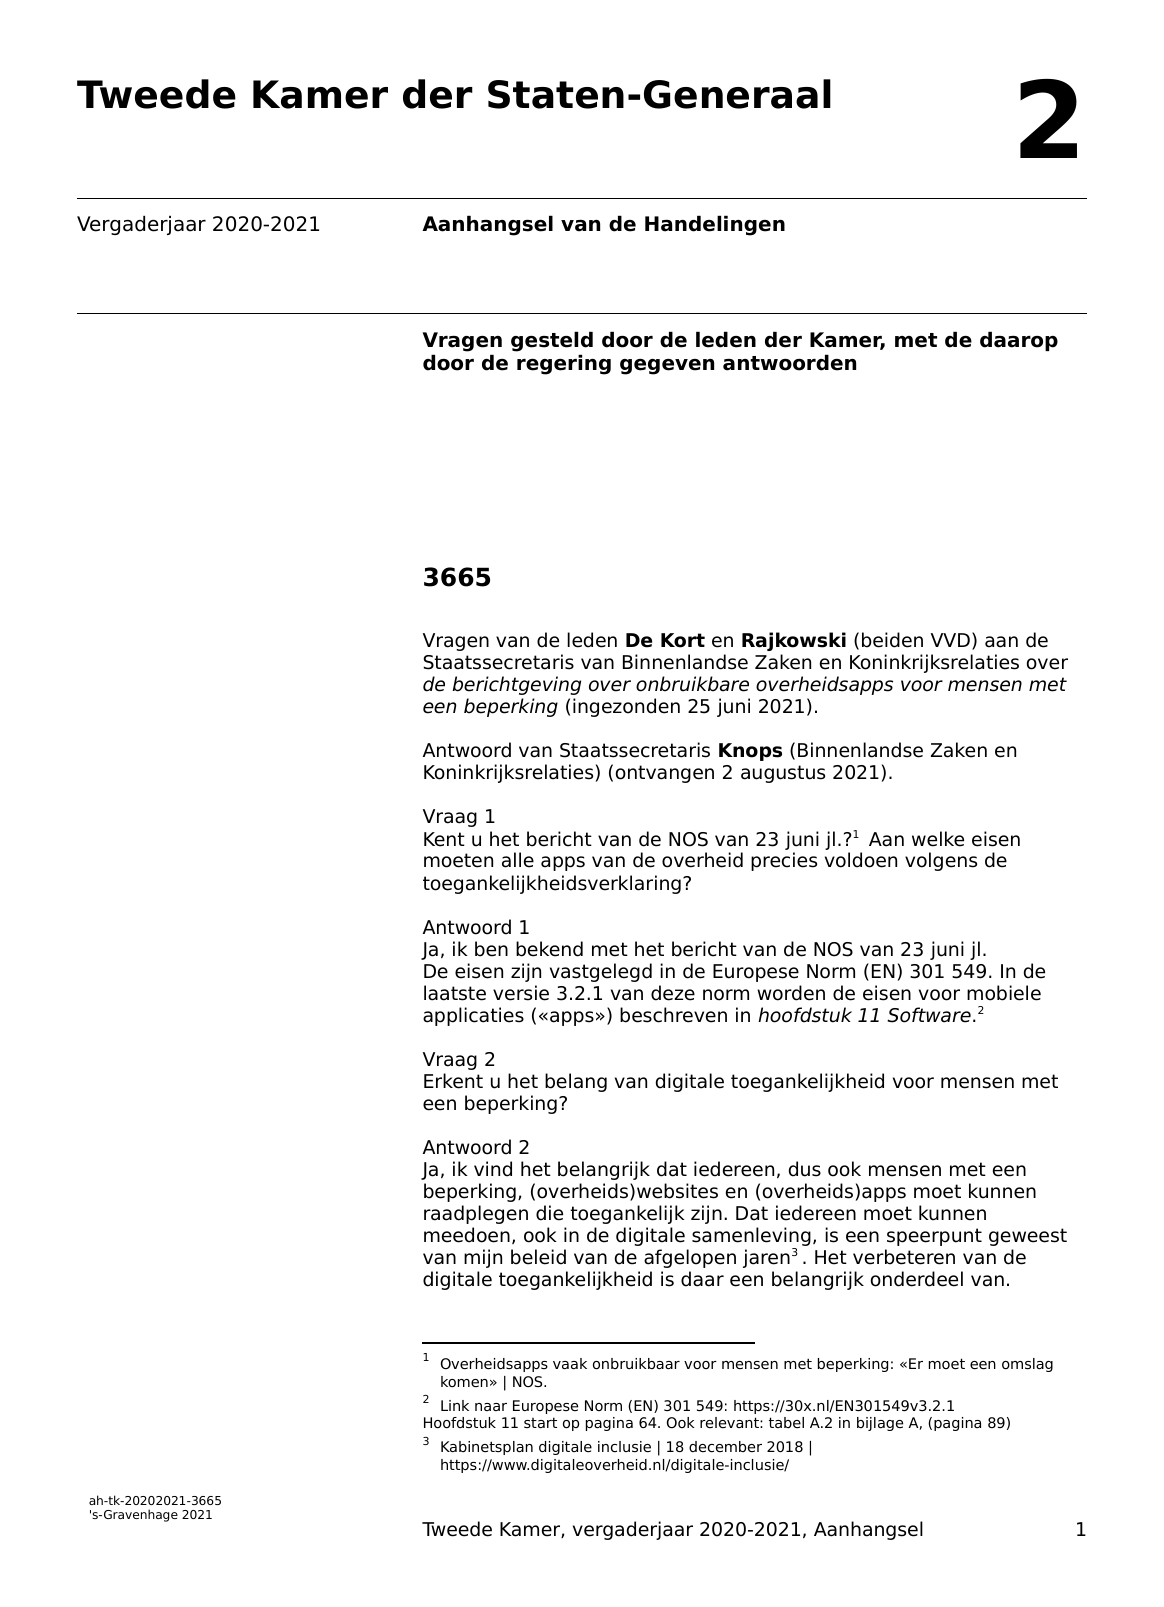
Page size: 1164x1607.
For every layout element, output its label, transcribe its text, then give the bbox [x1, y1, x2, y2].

text Kabinetsplan digitale inclusie | 18 december 2018 | https://www.digitaleoverheid.nl/digitale-inclusie/ [422, 1435, 1087, 1474]
text ah-tk-20202021-3665 [88, 1494, 323, 1508]
text Kent u het bericht van de NOS van 23 juni jl.? Aan welke eisen moeten alle apps van de overheid precies voldoen volgens de toegankelijkheidsverklaring? [422, 828, 1087, 894]
text 's-Gravenhage 2021 [88, 1508, 323, 1522]
text Vraag 1 [422, 806, 1087, 828]
text Link naar Europese Norm (EN) 301 549: https://30x.nl/EN301549v3.2.1 [422, 1393, 1087, 1416]
text De eisen zijn vastgelegd in de Europese Norm (EN) 301 549. In de laatste versie 3.2.1 van deze norm worden de eisen voor mobiele applicaties («apps») beschreven in hoofdstuk 11 Software. [422, 961, 1087, 1026]
table_cell Aanhangsel van de Handelingen [422, 199, 1087, 313]
text Antwoord 2 [422, 1137, 1087, 1159]
text 3665 [422, 563, 1087, 592]
text Ja, ik ben bekend met het bericht van de NOS van 23 juni jl. [422, 938, 1087, 961]
text Hoofdstuk 11 start op pagina 64. Ook relevant: tabel A.2 in bijlage A, (pagina 89) [422, 1416, 1087, 1432]
text Antwoord van Staatssecretaris Knops (Binnenlandse Zaken en Koninkrijksrelaties) (ontvangen 2 augustus 2021). [422, 740, 1087, 784]
text Erkent u het belang van digitale toegankelijkheid voor mensen met een beperking? [422, 1071, 1087, 1114]
table_cell [77, 314, 422, 375]
text Ja, ik vind het belangrijk dat iedereen, dus ook mensen met een beperking, (overheids)websites en (overheids)apps moet kunnen raadplegen die toegankelijk zijn. Dat iedereen moet kunnen meedoen, ook in de digitale samenleving, is een speerpunt geweest van mijn beleid van de afgelopen jaren. Het verbeteren van de digitale toegankelijkheid is daar een belangrijk onderdeel van. [422, 1159, 1087, 1291]
table_cell Vragen gesteld door de leden der Kamer, met de daarop door de regering gegeven antwoorden [422, 314, 1087, 375]
table_header 2 [886, 59, 1087, 198]
text Vragen van de leden De Kort en Rajkowski (beiden VVD) aan de Staatssecretaris van Binnenlandse Zaken en Koninkrijksrelaties over de berichtgeving over onbruikbare overheidsapps voor mensen met een beperking (ingezonden 25 juni 2021). [422, 630, 1087, 718]
table_header Tweede Kamer der Staten-Generaal [77, 59, 886, 198]
table_cell Vergaderjaar 2020-2021 [77, 199, 422, 313]
text Antwoord 1 [422, 917, 1087, 938]
text Overheidsapps vaak onbruikbaar voor mensen met beperking: «Er moet een omslag komen» | NOS. [422, 1352, 1087, 1391]
text Vraag 2 [422, 1049, 1087, 1071]
